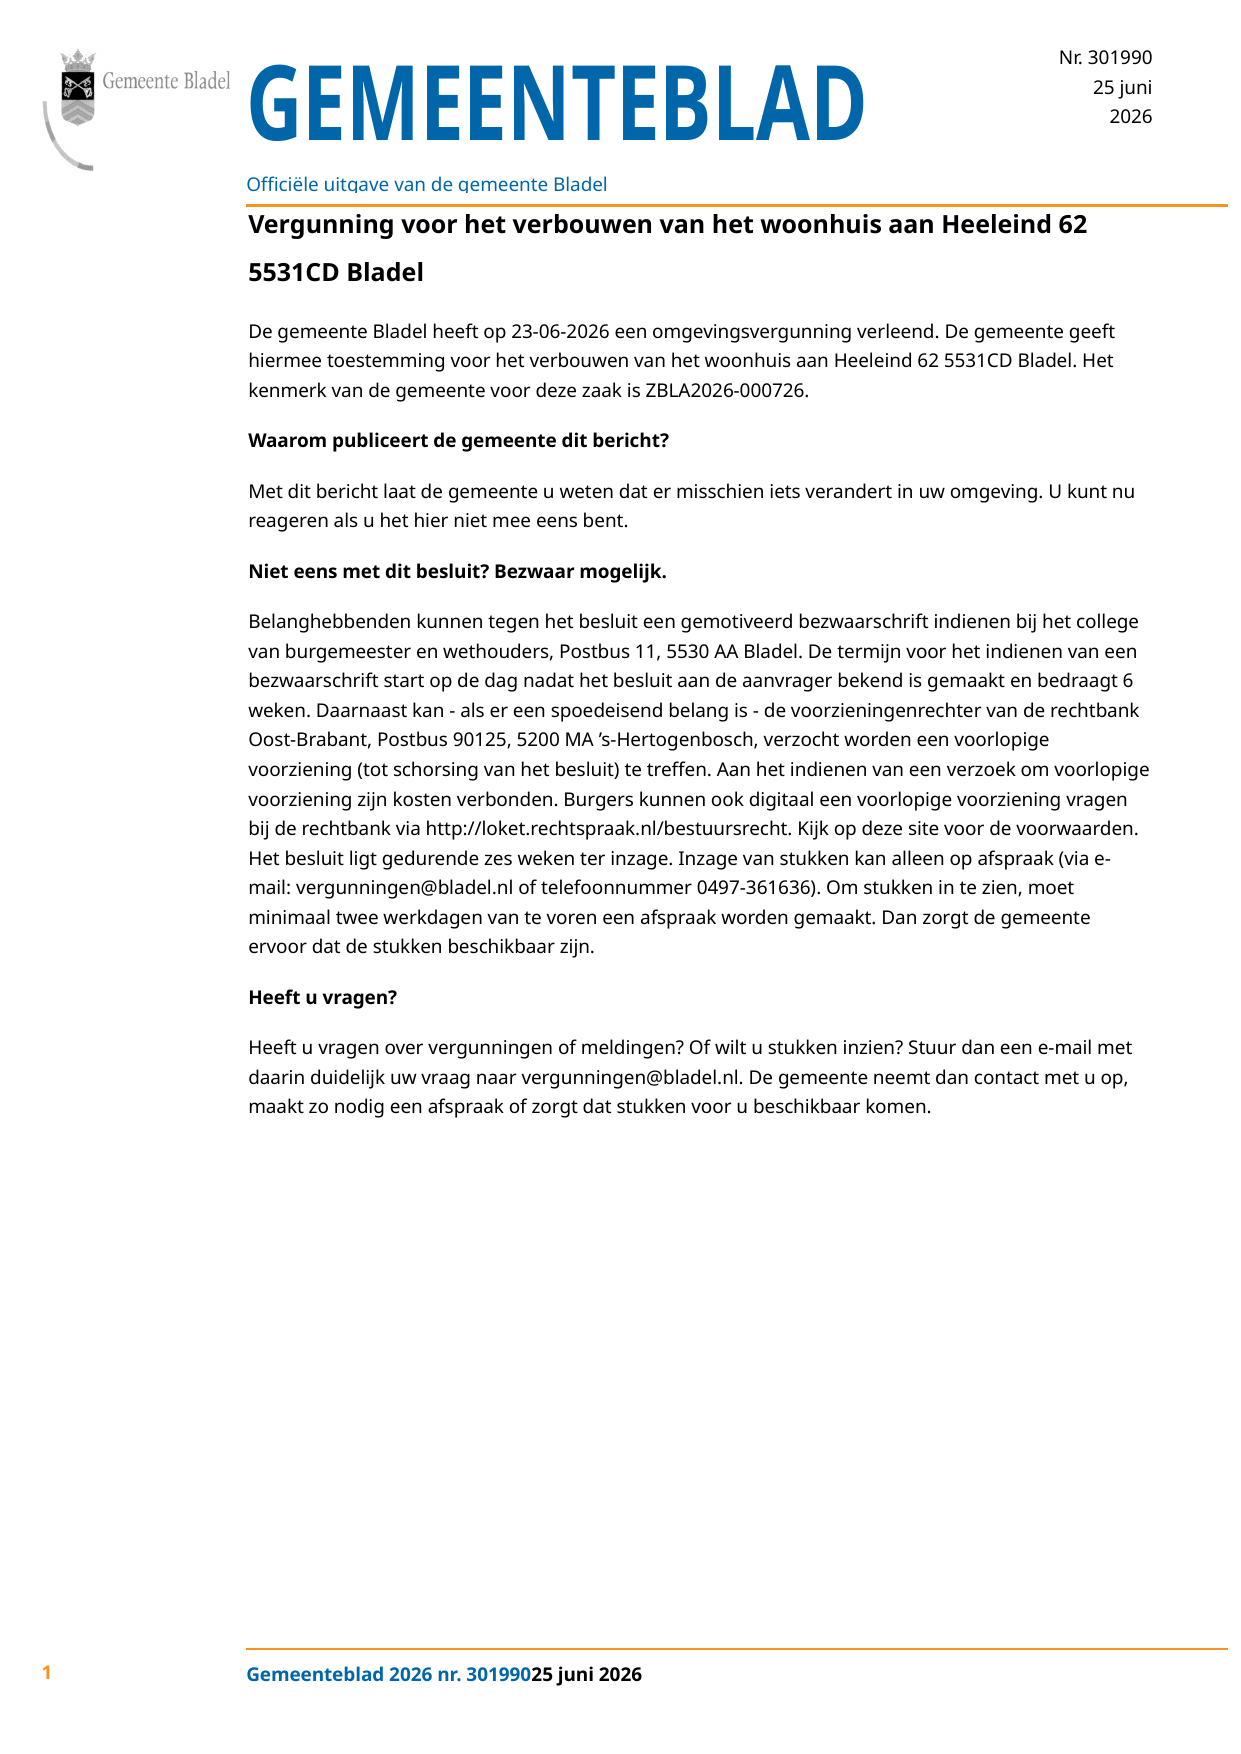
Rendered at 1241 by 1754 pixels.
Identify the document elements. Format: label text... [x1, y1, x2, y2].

picture [41, 47, 231, 172]
text De gemeente Bladel heeft op 23-06-2026 een omgevingsvergunning verleend. De gemeente geeft hiermee toestemming voor het verbouwen van het woonhuis aan Heeleind 62 5531CD Bladel. Het kenmerk van de gemeente voor deze zaak is ZBLA2026-000726. [248, 318, 1152, 403]
text Met dit bericht laat de gemeente u weten dat er misschien iets verandert in uw omgeving. U kunt nu reageren als u het hier niet mee eens bent. [248, 478, 1152, 533]
text Heeft u vragen? [248, 984, 1152, 1010]
text Heeft u vragen over vergunningen of meldingen? Of wilt u stukken inzien? Stuur dan een e-mail met daarin duidelijk uw vraag naar vergunningen@bladel.nl. De gemeente neemt dan contact met u op, maakt zo nodig een afspraak of zorgt dat stukken voor u beschikbaar komen. [248, 1034, 1152, 1119]
text Waarom publiceert de gemeente dit bericht? [248, 427, 1152, 453]
text Belanghebbenden kunnen tegen het besluit een gemotiveerd bezwaarschrift indienen bij het college van burgemeester en wethouders, Postbus 11, 5530 AA Bladel. De termijn voor het indienen van een bezwaarschrift start op de dag nadat het besluit aan de aanvrager bekend is gemaakt en bedraagt 6 weken. Daarnaast kan - als er een spoedeisend belang is - de voorzieningenrechter van de rechtbank Oost-Brabant, Postbus 90125, 5200 MA ’s-Hertogenbosch, verzocht worden een voorlopige voorziening (tot schorsing van het besluit) te treffen. Aan het indienen van een verzoek om voorlopige voorziening zijn kosten verbonden. Burgers kunnen ook digitaal een voorlopige voorziening vragen bij de rechtbank via http://loket.rechtspraak.nl/bestuursrecht. Kijk op deze site voor de voorwaarden. Het besluit ligt gedurende zes weken ter inzage. Inzage van stukken kan alleen op afspraak (via e-mail: vergunningen@bladel.nl of telefoonnummer 0497-361636). Om stukken in te zien, moet minimaal twee werkdagen van te voren een afspraak worden gemaakt. Dan zorgt de gemeente ervoor dat de stukken beschikbaar zijn. [248, 608, 1152, 959]
text Vergunning voor het verbouwen van het woonhuis aan Heeleind 62 5531CD Bladel [248, 207, 1152, 288]
text Niet eens met dit besluit? Bezwaar mogelijk. [248, 558, 1152, 584]
